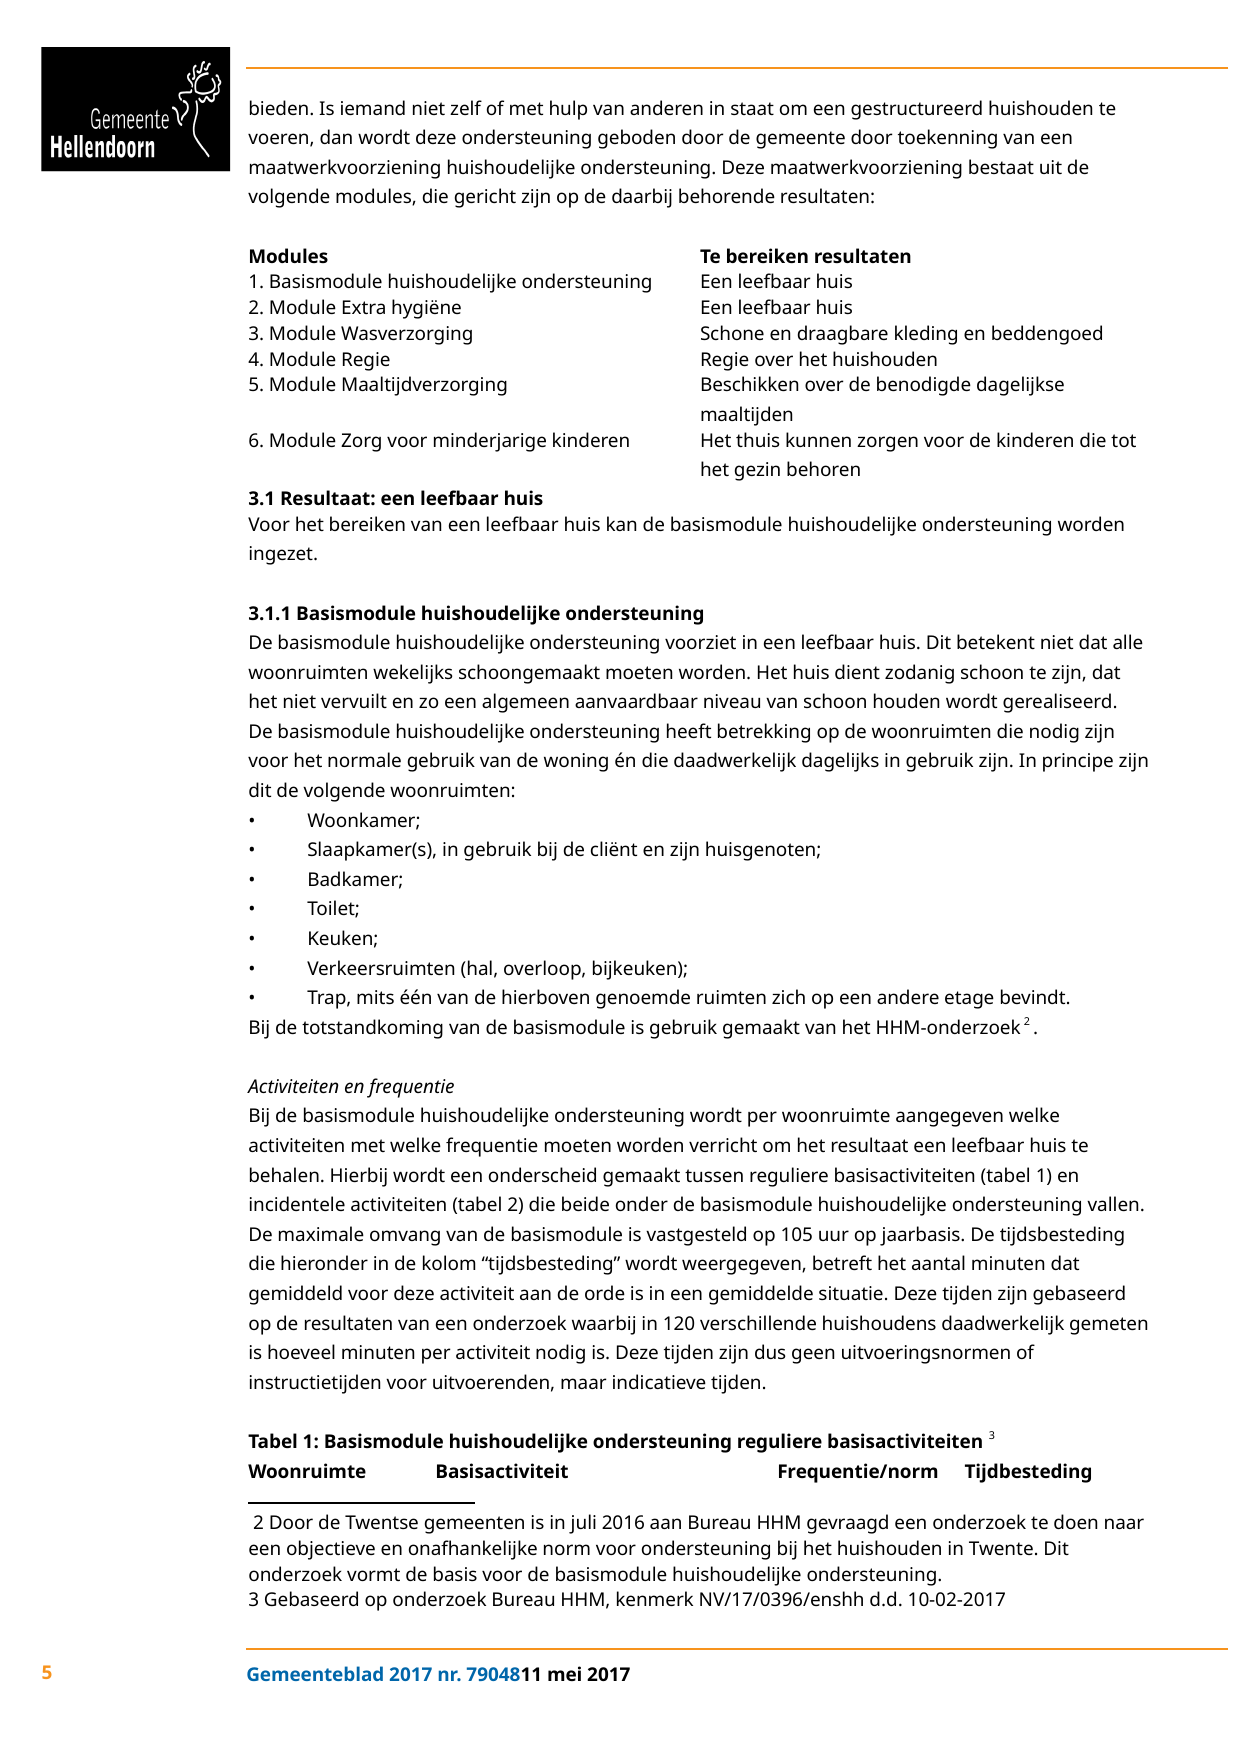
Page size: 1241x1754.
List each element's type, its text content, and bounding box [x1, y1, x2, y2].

text Activiteiten en frequentie [248, 1073, 1152, 1099]
text 3.1 Resultaat: een leefbaar huis [248, 485, 1152, 511]
table_header Frequentie/norm [777, 1458, 964, 1483]
table_cell 6. Module Zorg voor minderjarige kinderen [248, 427, 700, 482]
table_cell 5. Module Maaltijdverzorging [248, 371, 700, 427]
text Gebaseerd op onderzoek Bureau HHM, kenmerk NV/17/0396/enshh d.d. 10-02-2017 [248, 1586, 1152, 1612]
list Verkeersruimten (hal, overloop, bijkeuken); [248, 955, 1152, 981]
table_header Basisactiviteit [435, 1458, 777, 1483]
text Door de Twentse gemeenten is in juli 2016 aan Bureau HHM gevraagd een onderzoek te doen naar een objectieve en onafhankelijke norm voor ondersteuning bij het huishouden in Twente. Dit onderzoek vormt de basis voor de basismodule huishoudelijke ondersteuning. [248, 1509, 1152, 1586]
table_header Woonruimte [248, 1458, 435, 1483]
table_header Modules [248, 243, 700, 268]
list Keuken; [248, 925, 1152, 951]
list Badkamer; [248, 866, 1152, 892]
table_cell Beschikken over de benodigde dagelijkse maaltijden [700, 371, 1152, 427]
text Tabel 1: Basismodule huishoudelijke ondersteuning reguliere basisactiviteiten [248, 1428, 1152, 1454]
text Bij de basismodule huishoudelijke ondersteuning wordt per woonruimte aangegeven welke activiteiten met welke frequentie moeten worden verricht om het resultaat een leefbaar huis te behalen. Hierbij wordt een onderscheid gemaakt tussen reguliere basisactiviteiten (tabel 1) en incidentele activiteiten (tabel 2) die beide onder de basismodule huishoudelijke ondersteuning vallen. De maximale omvang van de basismodule is vastgesteld op 105 uur op jaarbasis. De tijdsbesteding die hieronder in de kolom “tijdsbesteding” wordt weergegeven, betreft het aantal minuten dat gemiddeld voor deze activiteit aan de orde is in een gemiddelde situatie. Deze tijden zijn gebaseerd op de resultaten van een onderzoek waarbij in 120 verschillende huishoudens daadwerkelijk gemeten is hoeveel minuten per activiteit nodig is. Deze tijden zijn dus geen uitvoeringsnormen of instructietijden voor uitvoerenden, maar indicatieve tijden. [248, 1103, 1152, 1395]
text De basismodule huishoudelijke ondersteuning heeft betrekking op de woonruimten die nodig zijn voor het normale gebruik van de woning én die daadwerkelijk dagelijks in gebruik zijn. In principe zijn dit de volgende woonruimten: [248, 718, 1152, 803]
text Voor het bereiken van een leefbaar huis kan de basismodule huishoudelijke ondersteuning worden ingezet. [248, 511, 1152, 566]
list Trap, mits één van de hierboven genoemde ruimten zich op een andere etage bevindt. [248, 984, 1152, 1010]
list Slaapkamer(s), in gebruik bij de cliënt en zijn huisgenoten; [248, 836, 1152, 862]
table_cell 3. Module Wasverzorging [248, 320, 700, 346]
list Woonkamer; [248, 807, 1152, 833]
table_cell Regie over het huishouden [700, 346, 1152, 371]
text De basismodule huishoudelijke ondersteuning voorziet in een leefbaar huis. Dit betekent niet dat alle woonruimten wekelijks schoongemaakt moeten worden. Het huis dient zodanig schoon te zijn, dat het niet vervuilt en zo een algemeen aanvaardbaar niveau van schoon houden wordt gerealiseerd. [248, 629, 1152, 714]
table_header Te bereiken resultaten [700, 243, 1152, 268]
table_cell Schone en draagbare kleding en beddengoed [700, 320, 1152, 346]
text 3.1.1 Basismodule huishoudelijke ondersteuning [248, 600, 1152, 626]
table_cell 2. Module Extra hygiëne [248, 294, 700, 320]
list Toilet; [248, 896, 1152, 921]
picture [41, 47, 231, 172]
text bieden. Is iemand niet zelf of met hulp van anderen in staat om een gestructureerd huishouden te voeren, dan wordt deze ondersteuning geboden door de gemeente door toekenning van een maatwerkvoorziening huishoudelijke ondersteuning. Deze maatwerkvoorziening bestaat uit de volgende modules, die gericht zijn op de daarbij behorende resultaten: [248, 95, 1152, 209]
table_cell Een leefbaar huis [700, 269, 1152, 294]
table_cell 1. Basismodule huishoudelijke ondersteuning [248, 269, 700, 294]
table_cell 4. Module Regie [248, 346, 700, 371]
text Bij de totstandkoming van de basismodule is gebruik gemaakt van het HHM-onderzoek. [248, 1014, 1152, 1040]
table_cell Het thuis kunnen zorgen voor de kinderen die tot het gezin behoren [700, 427, 1152, 482]
table_cell Een leefbaar huis [700, 294, 1152, 320]
table_header Tijdbesteding [964, 1458, 1152, 1483]
